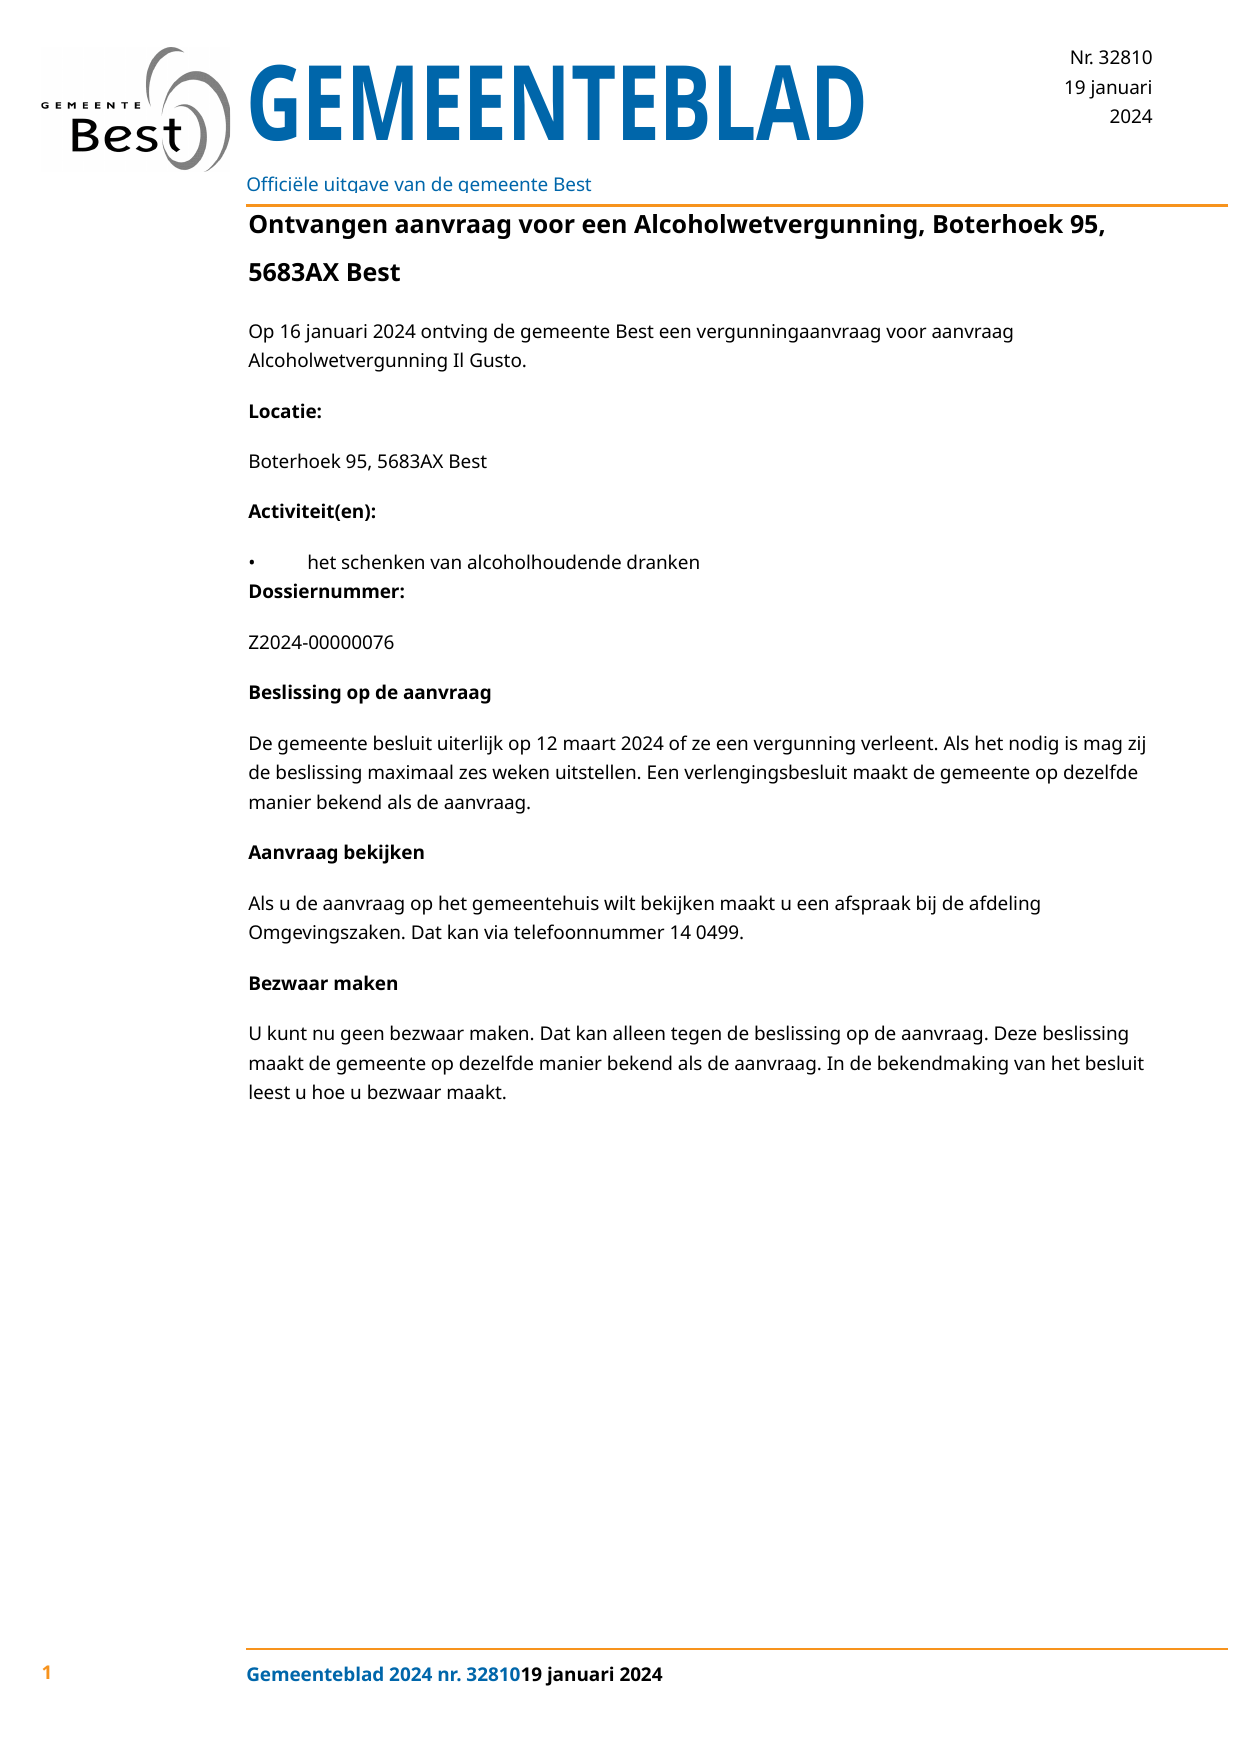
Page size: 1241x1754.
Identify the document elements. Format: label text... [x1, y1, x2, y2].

text De gemeente besluit uiterlijk op 12 maart 2024 of ze een vergunning verleent. Als het nodig is mag zij de beslissing maximaal zes weken uitstellen. Een verlengingsbesluit maakt de gemeente op dezelfde manier bekend als de aanvraag. [248, 730, 1152, 815]
text Bezwaar maken [248, 970, 1152, 996]
text Activiteit(en): [248, 499, 1152, 524]
text Dossiernummer: [248, 579, 1152, 604]
text Beslissing op de aanvraag [248, 679, 1152, 705]
list het schenken van alcoholhoudende dranken [248, 549, 1152, 575]
text Locatie: [248, 398, 1152, 424]
text Als u de aanvraag op het gemeentehuis wilt bekijken maakt u een afspraak bij de afdeling Omgevingszaken. Dat kan via telefoonnummer 14 0499. [248, 890, 1152, 945]
text Ontvangen aanvraag voor een Alcoholwetvergunning, Boterhoek 95, 5683AX Best [248, 207, 1152, 288]
picture [41, 47, 231, 172]
text Aanvraag bekijken [248, 839, 1152, 865]
text Boterhoek 95, 5683AX Best [248, 448, 1152, 474]
text U kunt nu geen bezwaar maken. Dat kan alleen tegen de beslissing op de aanvraag. Deze beslissing maakt de gemeente op dezelfde manier bekend als de aanvraag. In de bekendmaking van het besluit leest u hoe u bezwaar maakt. [248, 1020, 1152, 1105]
text Z2024-00000076 [248, 629, 1152, 655]
text Op 16 januari 2024 ontving de gemeente Best een vergunningaanvraag voor aanvraag Alcoholwetvergunning Il Gusto. [248, 318, 1152, 373]
